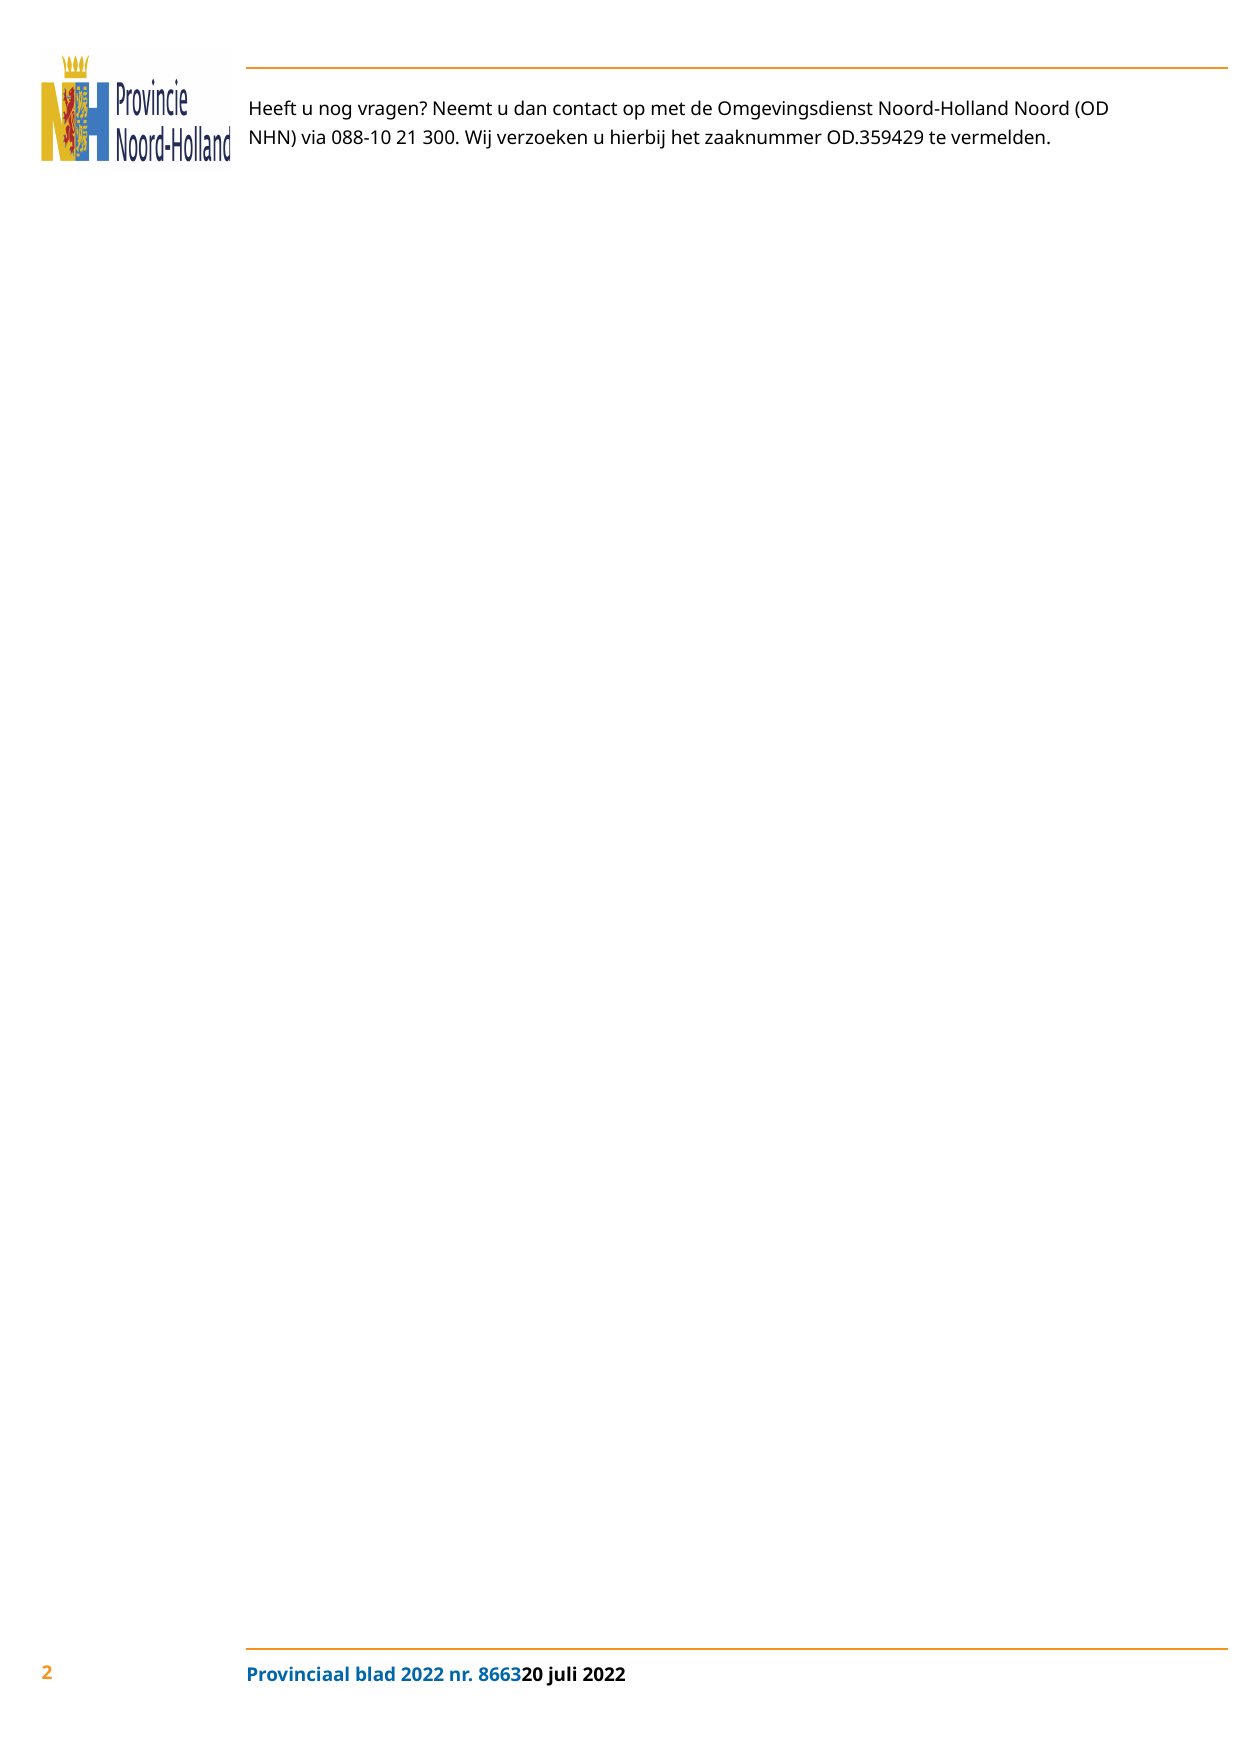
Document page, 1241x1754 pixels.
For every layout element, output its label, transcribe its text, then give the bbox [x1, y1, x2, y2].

text Heeft u nog vragen? Neemt u dan contact op met de Omgevingsdienst Noord-Holland Noord (OD NHN) via 088-10 21 300. Wij verzoeken u hierbij het zaaknummer OD.359429 te vermelden. [248, 95, 1152, 150]
picture [41, 47, 231, 172]
